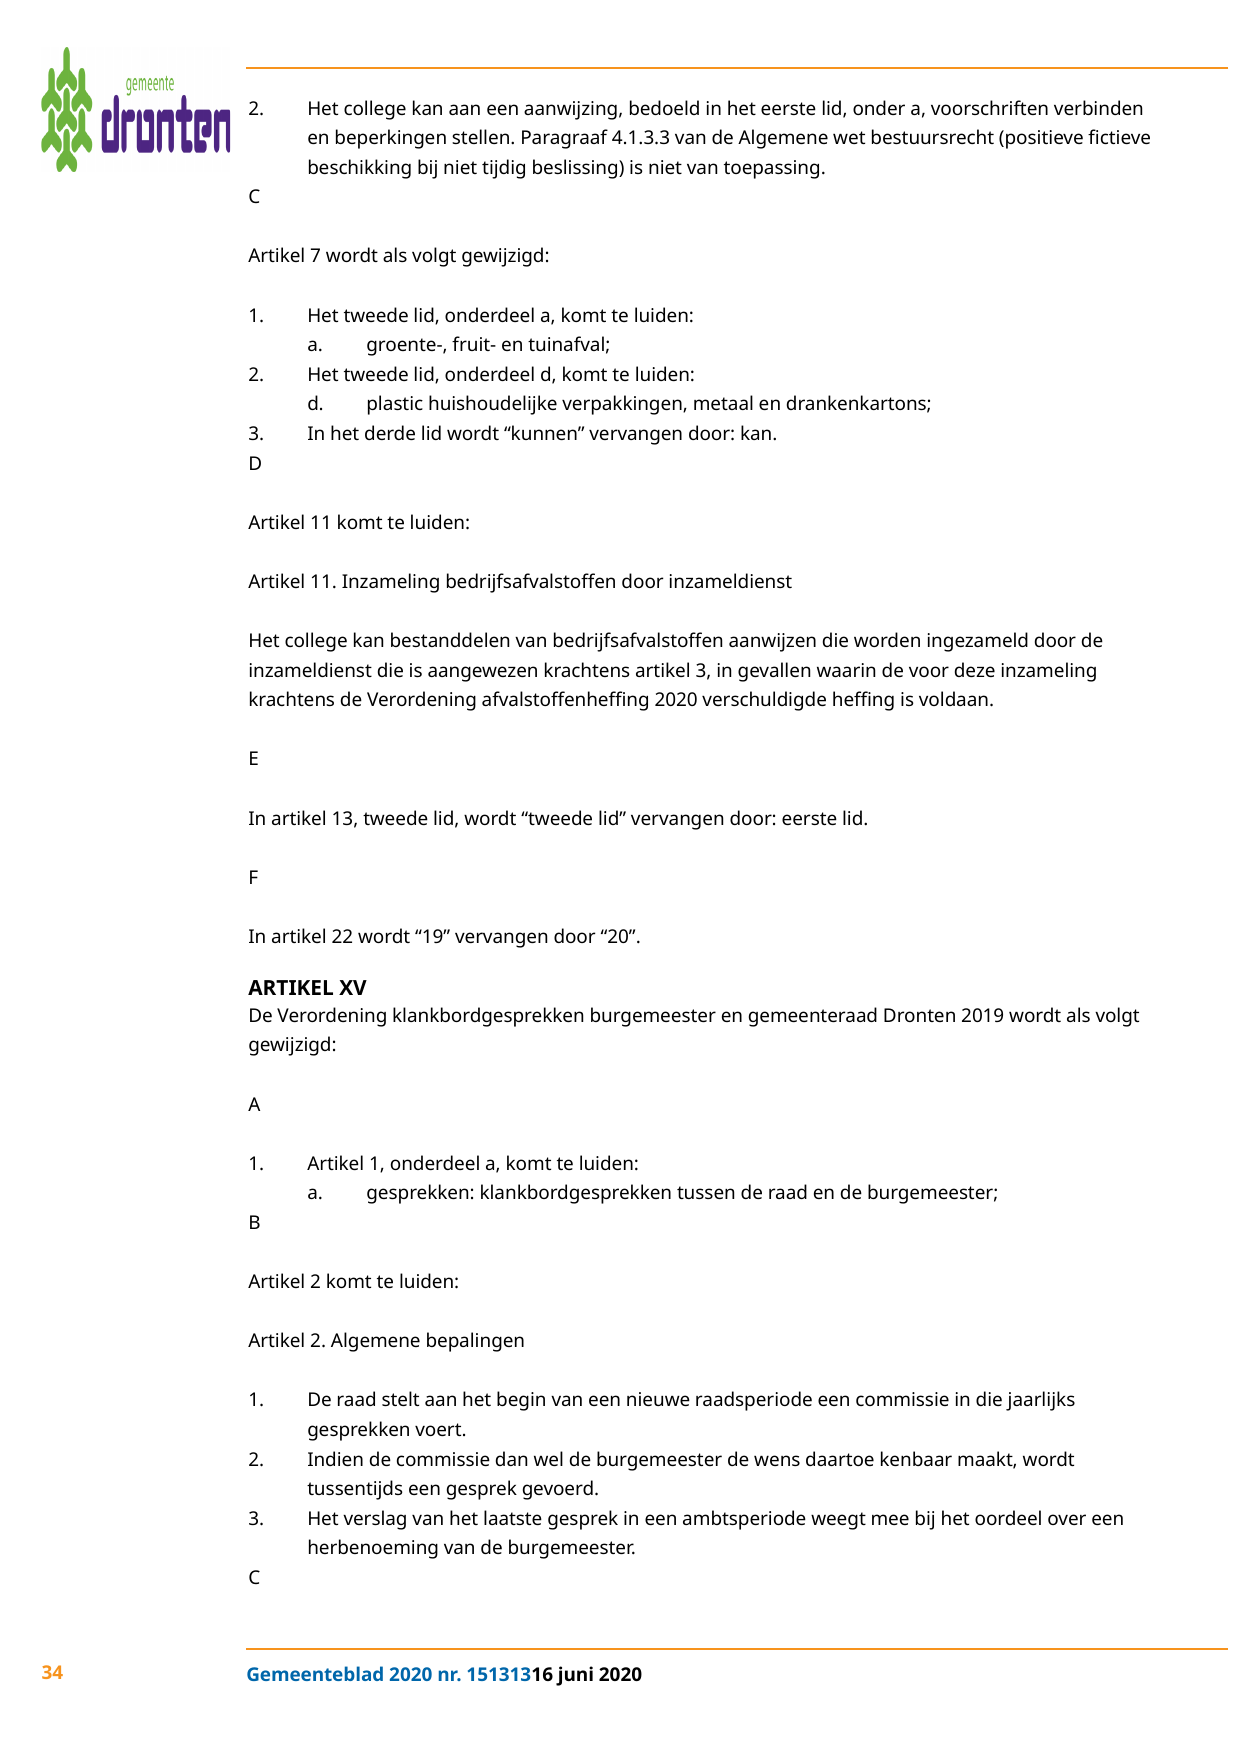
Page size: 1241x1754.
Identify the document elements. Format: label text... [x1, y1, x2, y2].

picture [41, 47, 231, 172]
list Indien de commissie dan wel de burgemeester de wens daartoe kenbaar maakt, wordt tussentijds een gesprek gevoerd. [248, 1446, 1152, 1501]
text C [248, 183, 1152, 209]
text De Verordening klankbordgesprekken burgemeester en gemeenteraad Dronten 2019 wordt als volgt gewijzigd: [248, 1002, 1152, 1057]
text Artikel 2 komt te luiden: [248, 1268, 1152, 1294]
list Het tweede lid, onderdeel a, komt te luiden: [248, 302, 1152, 328]
text ARTIKEL XV [248, 973, 1152, 1002]
text B [248, 1209, 1152, 1235]
list Artikel 1, onderdeel a, komt te luiden: [248, 1150, 1152, 1176]
text Artikel 11 komt te luiden: [248, 509, 1152, 535]
text Artikel 7 wordt als volgt gewijzigd: [248, 243, 1152, 268]
list Het tweede lid, onderdeel d, komt te luiden: [248, 361, 1152, 387]
text D [248, 450, 1152, 476]
text E [248, 746, 1152, 771]
text F [248, 864, 1152, 890]
list De raad stelt aan het begin van een nieuwe raadsperiode een commissie in die jaarlijks gesprekken voert. [248, 1387, 1152, 1442]
text Artikel 11. Inzameling bedrijfsafvalstoffen door inzameldienst [248, 568, 1152, 594]
text C [248, 1564, 1152, 1590]
text Artikel 2. Algemene bepalingen [248, 1327, 1152, 1353]
list Het college kan aan een aanwijzing, bedoeld in het eerste lid, onder a, voorschriften verbinden en beperkingen stellen. Paragraaf 4.1.3.3 van de Algemene wet bestuursrecht (positieve fictieve beschikking bij niet tijdig beslissing) is niet van toepassing. [248, 95, 1152, 180]
list In het derde lid wordt “kunnen” vervangen door: kan. [248, 420, 1152, 446]
text Het college kan bestanddelen van bedrijfsafvalstoffen aanwijzen die worden ingezameld door de inzameldienst die is aangewezen krachtens artikel 3, in gevallen waarin de voor deze inzameling krachtens de Verordening afvalstoffenheffing 2020 verschuldigde heffing is voldaan. [248, 627, 1152, 712]
list Het verslag van het laatste gesprek in een ambtsperiode weegt mee bij het oordeel over een herbenoeming van de burgemeester. [248, 1505, 1152, 1560]
list plastic huishoudelijke verpakkingen, metaal en drankenkartons; [307, 391, 1152, 416]
text In artikel 13, tweede lid, wordt “tweede lid” vervangen door: eerste lid. [248, 805, 1152, 831]
text A [248, 1091, 1152, 1116]
list groente-, fruit- en tuinafval; [307, 331, 1152, 357]
list gesprekken: klankbordgesprekken tussen de raad en de burgemeester; [307, 1179, 1152, 1205]
text In artikel 22 wordt “19” vervangen door “20”. [248, 923, 1152, 949]
